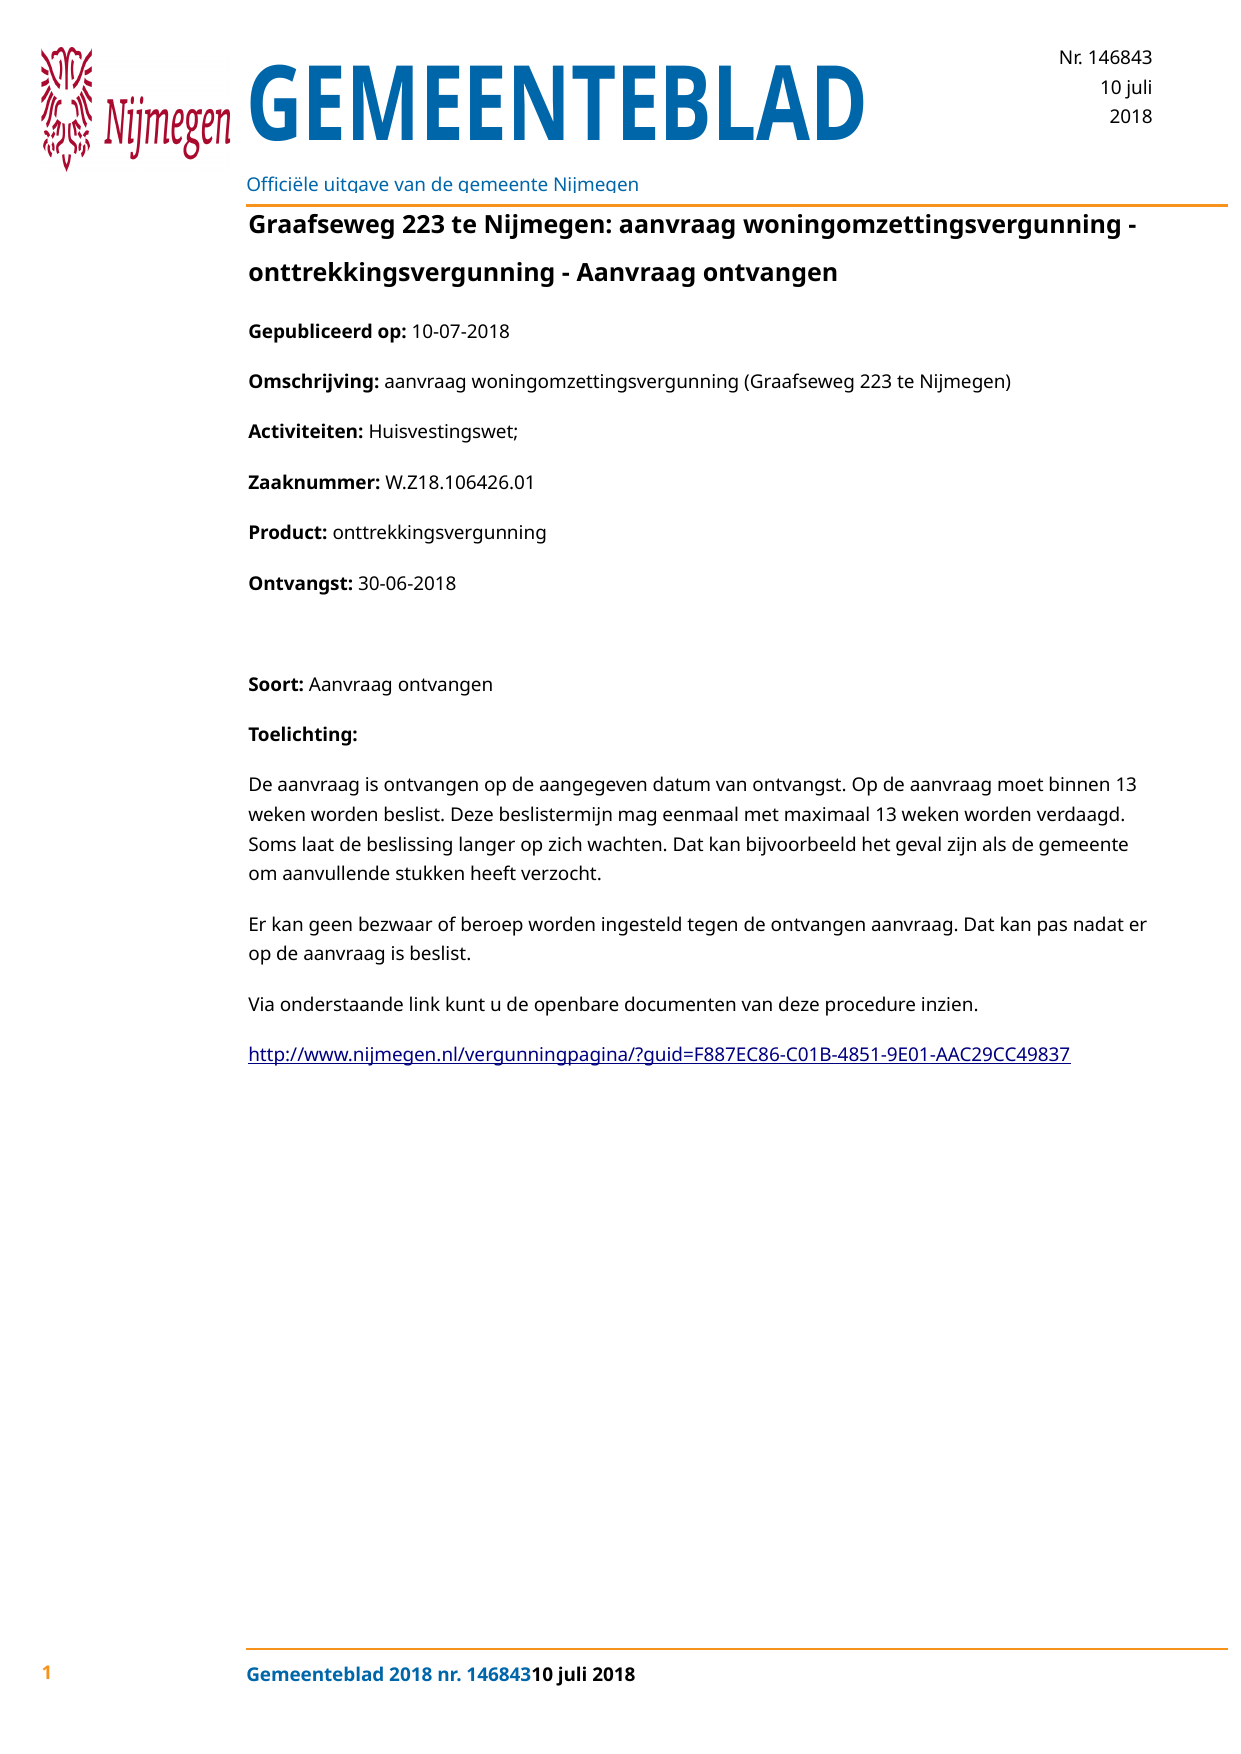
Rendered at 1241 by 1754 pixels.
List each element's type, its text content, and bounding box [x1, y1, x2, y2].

text Ontvangst: 30-06-2018 [248, 570, 1152, 596]
text Omschrijving: aanvraag woningomzettingsvergunning (Graafseweg 223 te Nijmegen) [248, 368, 1152, 394]
text Zaaknummer: W.Z18.106426.01 [248, 469, 1152, 495]
text Via onderstaande link kunt u de openbare documenten van deze procedure inzien. [248, 991, 1152, 1017]
text De aanvraag is ontvangen op de aangegeven datum van ontvangst. Op de aanvraag moet binnen 13 weken worden beslist. Deze beslistermijn mag eenmaal met maximaal 13 weken worden verdaagd. Soms laat de beslissing langer op zich wachten. Dat kan bijvoorbeeld het geval zijn als de gemeente om aanvullende stukken heeft verzocht. [248, 772, 1152, 886]
text Toelichting: [248, 721, 1152, 747]
picture [41, 47, 231, 172]
text Soort: Aanvraag ontvangen [248, 671, 1152, 697]
text Activiteiten: Huisvestingswet; [248, 419, 1152, 444]
text Er kan geen bezwaar of beroep worden ingesteld tegen de ontvangen aanvraag. Dat kan pas nadat er op de aanvraag is beslist. [248, 911, 1152, 966]
text Product: onttrekkingsvergunning [248, 519, 1152, 545]
text Graafseweg 223 te Nijmegen: aanvraag woningomzettingsvergunning - onttrekkingsvergunning - Aanvraag ontvangen [248, 207, 1152, 288]
text http://www.nijmegen.nl/vergunningpagina/?guid=F887EC86-C01B-4851-9E01-AAC29CC49837 [248, 1041, 1152, 1067]
text Gepubliceerd op: 10-07-2018 [248, 318, 1152, 344]
